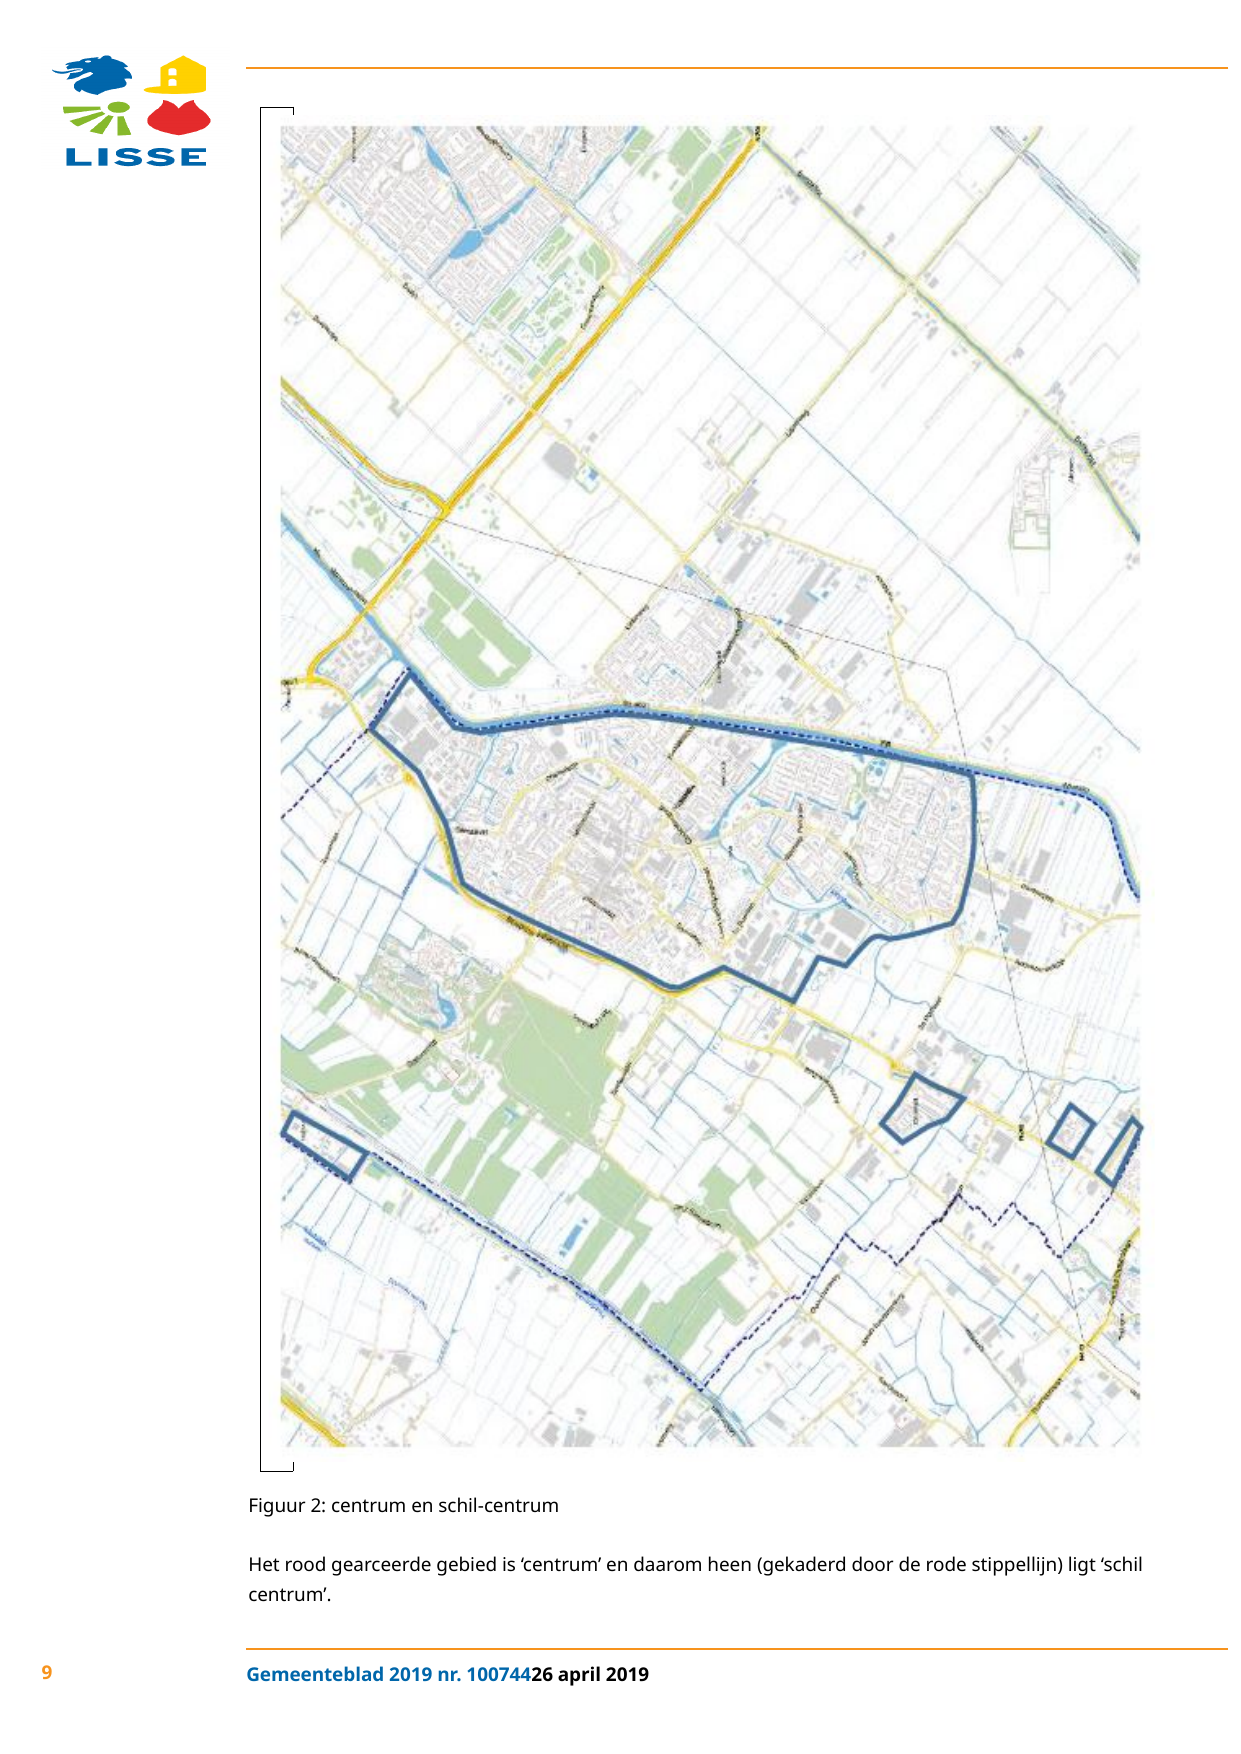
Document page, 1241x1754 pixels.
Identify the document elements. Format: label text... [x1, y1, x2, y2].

picture [41, 47, 231, 172]
text Figuur 2: centrum en schil-centrum [248, 1492, 1152, 1518]
text Het rood gearceerde gebied is ‘centrum’ en daarom heen (gekaderd door de rode stippellijn) ligt ‘schil centrum’. [248, 1552, 1152, 1607]
picture [268, 115, 1155, 1462]
